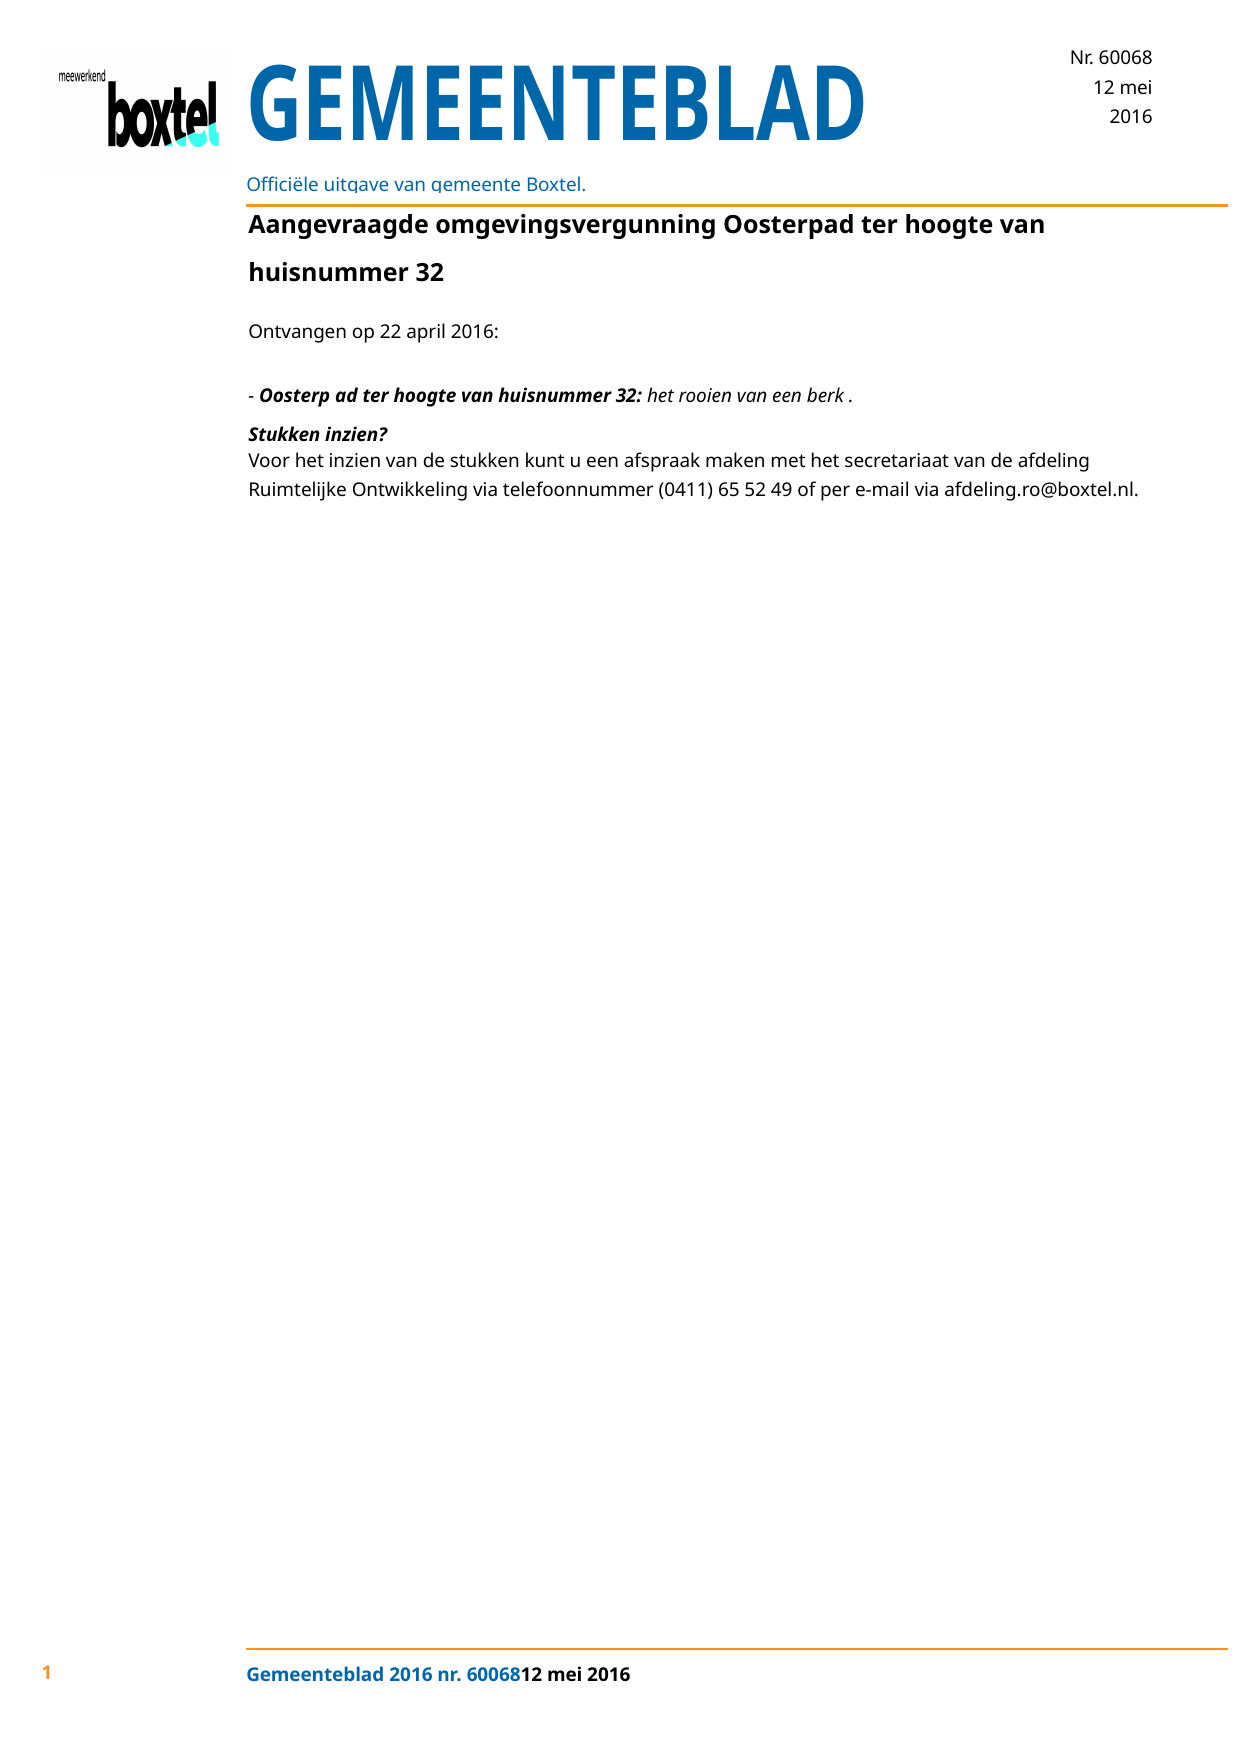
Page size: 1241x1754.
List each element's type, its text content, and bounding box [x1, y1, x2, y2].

text Ontvangen op 22 april 2016: [248, 318, 1152, 344]
text Voor het inzien van de stukken kunt u een afspraak maken met het secretariaat van de afdeling Ruimtelijke Ontwikkeling via telefoonnummer (0411) 65 52 49 of per e-mail via afdeling.ro@boxtel.nl. [248, 447, 1152, 502]
text Aangevraagde omgevingsvergunning Oosterpad ter hoogte van huisnummer 32 [248, 207, 1152, 288]
text - Oosterp ad ter hoogte van huisnummer 32: het rooien van een berk . [248, 382, 1152, 408]
text Stukken inzien? [248, 421, 1152, 447]
picture [41, 47, 231, 172]
